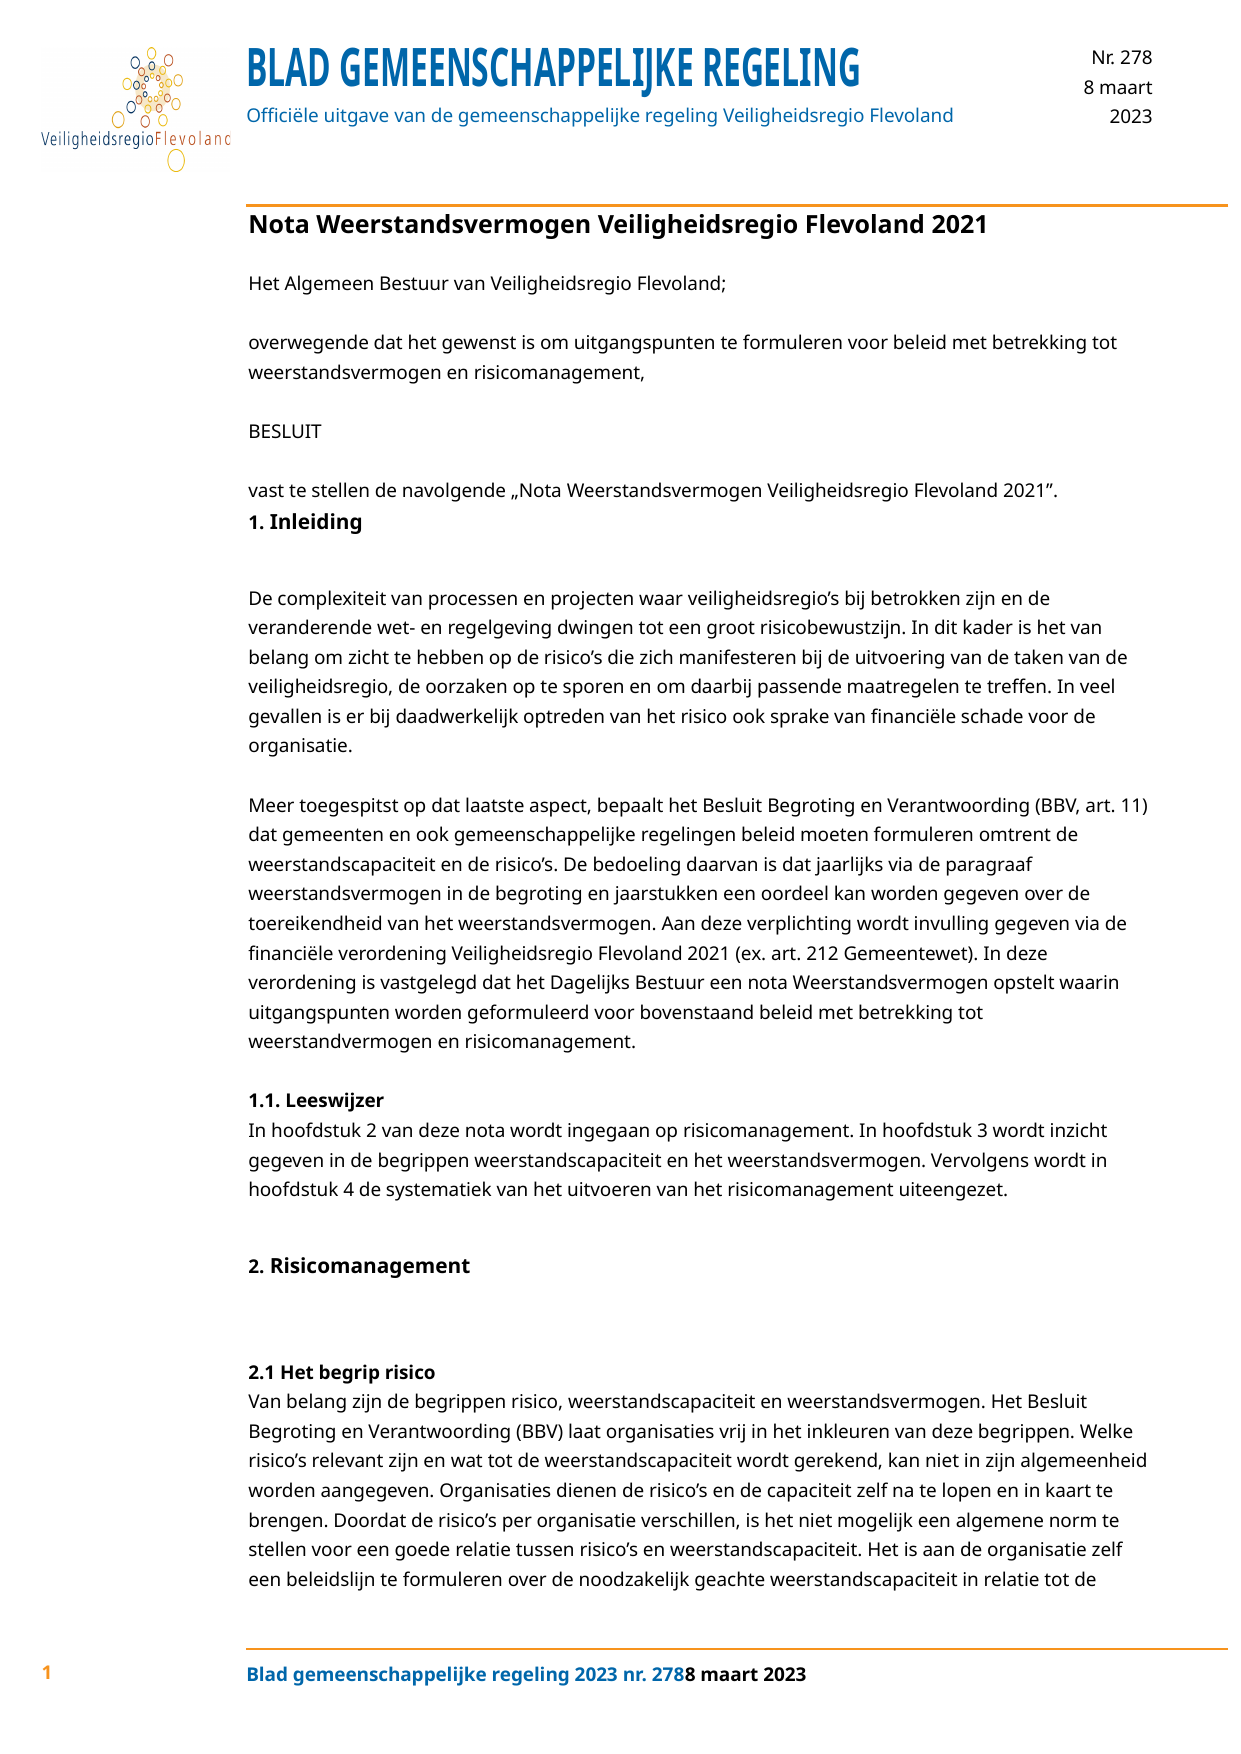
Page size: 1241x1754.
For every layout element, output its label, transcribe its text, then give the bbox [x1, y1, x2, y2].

text 1.1. Leeswijzer [248, 1088, 1152, 1113]
text overwegende dat het gewenst is om uitgangspunten te formuleren voor beleid met betrekking tot weerstandsvermogen en risicomanagement, [248, 329, 1152, 385]
text Van belang zijn de begrippen risico, weerstandscapaciteit en weerstandsvermogen. Het Besluit Begroting en Verantwoording (BBV) laat organisaties vrij in het inkleuren van deze begrippen. Welke risico’s relevant zijn en wat tot de weerstandscapaciteit wordt gerekend, kan niet in zijn algemeenheid worden aangegeven. Organisaties dienen de risico’s en de capaciteit zelf na te lopen en in kaart te brengen. Doordat de risico’s per organisatie verschillen, is het niet mogelijk een algemene norm te stellen voor een goede relatie tussen risico’s en weerstandscapaciteit. Het is aan de organisatie zelf een beleidslijn te formuleren over de noodzakelijk geachte weerstandscapaciteit in relatie tot de [248, 1388, 1152, 1592]
text Het Algemeen Bestuur van Veiligheidsregio Flevoland; [248, 270, 1152, 296]
text BESLUIT [248, 418, 1152, 444]
picture [41, 47, 231, 172]
text Nota Weerstandsvermogen Veiligheidsregio Flevoland 2021 [248, 207, 1152, 241]
text 2. Risicomanagement [248, 1252, 1152, 1280]
text vast te stellen de navolgende „Nota Weerstandsvermogen Veiligheidsregio Flevoland 2021”. [248, 477, 1152, 503]
text In hoofdstuk 2 van deze nota wordt ingegaan op risicomanagement. In hoofdstuk 3 wordt inzicht gegeven in de begrippen weerstandscapaciteit en het weerstandsvermogen. Vervolgens wordt in hoofdstuk 4 de systematiek van het uitvoeren van het risicomanagement uiteengezet. [248, 1117, 1152, 1202]
text Meer toegespitst op dat laatste aspect, bepaalt het Besluit Begroting en Verantwoording (BBV, art. 11) dat gemeenten en ook gemeenschappelijke regelingen beleid moeten formuleren omtrent de weerstandscapaciteit en de risico’s. De bedoeling daarvan is dat jaarlijks via de paragraaf weerstandsvermogen in de begroting en jaarstukken een oordeel kan worden gegeven over de toereikendheid van het weerstandsvermogen. Aan deze verplichting wordt invulling gegeven via de financiële verordening Veiligheidsregio Flevoland 2021 (ex. art. 212 Gemeentewet). In deze verordening is vastgelegd dat het Dagelijks Bestuur een nota Weerstandsvermogen opstelt waarin uitgangspunten worden geformuleerd voor bovenstaand beleid met betrekking tot weerstandvermogen en risicomanagement. [248, 792, 1152, 1054]
text 2.1 Het begrip risico [248, 1359, 1152, 1384]
text 1. Inleiding [248, 507, 1152, 535]
text De complexiteit van processen en projecten waar veiligheidsregio’s bij betrokken zijn en de veranderende wet- en regelgeving dwingen tot een groot risicobewustzijn. In dit kader is het van belang om zicht te hebben op de risico’s die zich manifesteren bij de uitvoering van de taken van de veiligheidsregio, de oorzaken op te sporen en om daarbij passende maatregelen te treffen. In veel gevallen is er bij daadwerkelijk optreden van het risico ook sprake van financiële schade voor de organisatie. [248, 585, 1152, 758]
